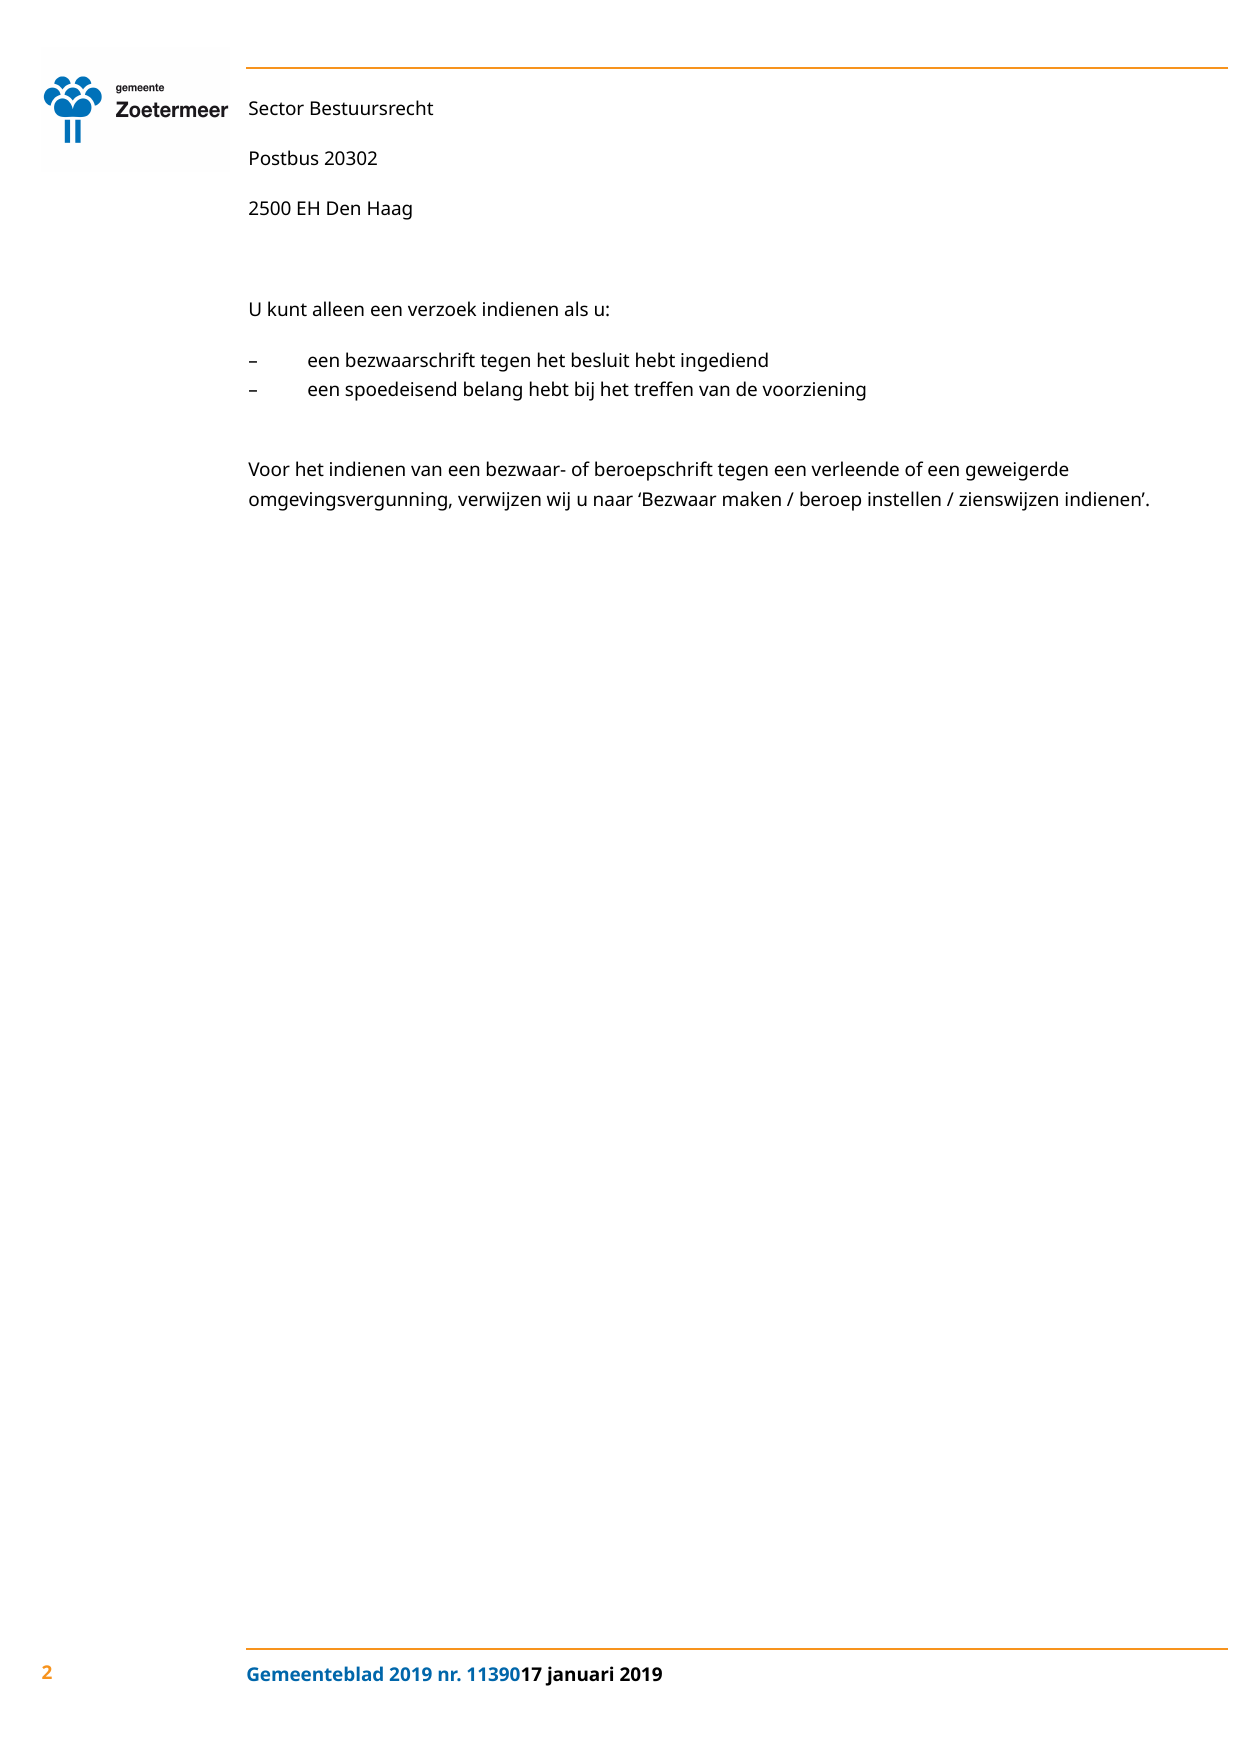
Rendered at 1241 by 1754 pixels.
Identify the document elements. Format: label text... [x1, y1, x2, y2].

list een spoedeisend belang hebt bij het treffen van de voorziening [248, 376, 1152, 402]
text Sector Bestuursrecht [248, 95, 1152, 121]
text Postbus 20302 [248, 145, 1152, 171]
text Voor het indienen van een bezwaar- of beroepschrift tegen een verleende of een geweigerde omgevingsvergunning, verwijzen wij u naar ‘Bezwaar maken / beroep instellen / zienswijzen indienen’. [248, 456, 1152, 512]
picture [41, 47, 231, 172]
list een bezwaarschrift tegen het besluit hebt ingediend [248, 347, 1152, 373]
text 2500 EH Den Haag [248, 196, 1152, 221]
text U kunt alleen een verzoek indienen als u: [248, 296, 1152, 322]
